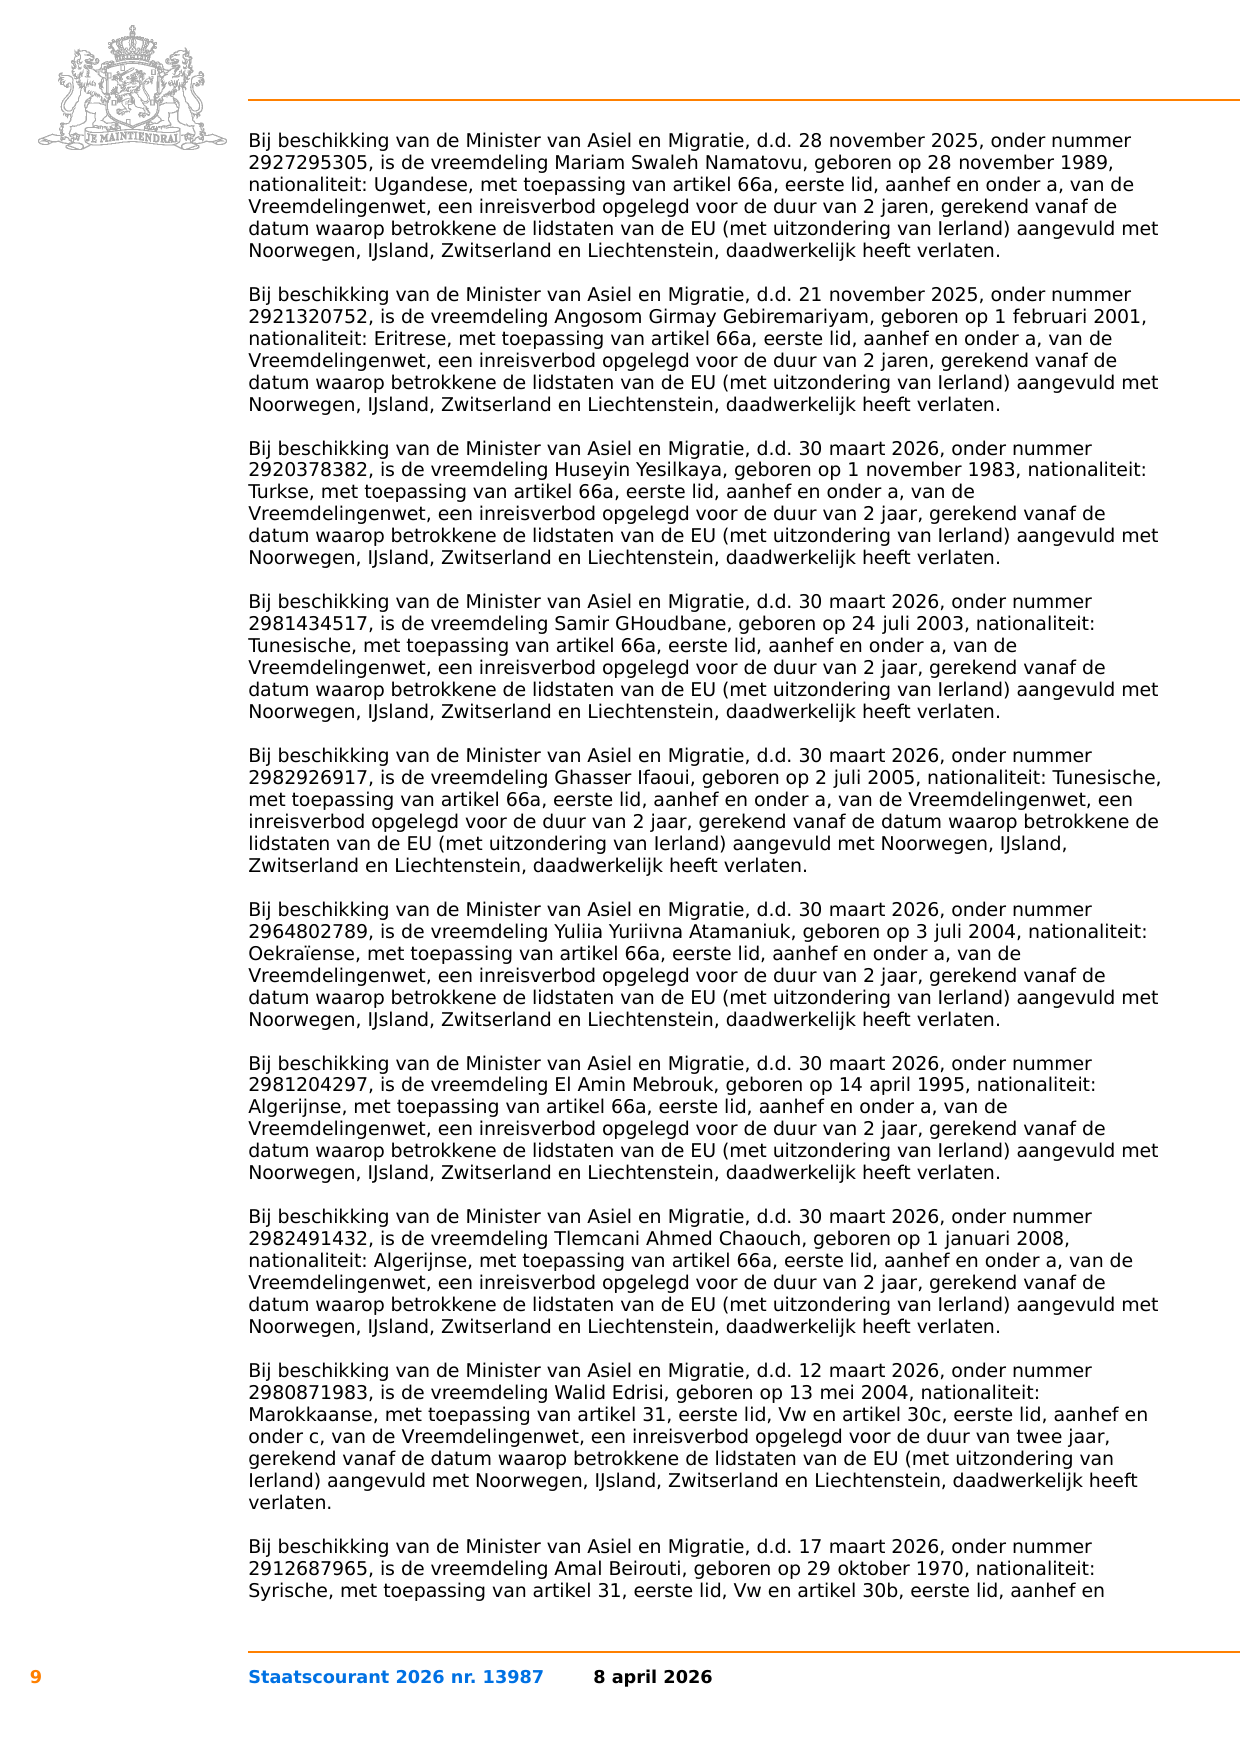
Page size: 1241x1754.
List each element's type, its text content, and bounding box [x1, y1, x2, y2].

text Bij beschikking van de Minister van Asiel en Migratie, d.d. 30 maart 2026, onder nummer 2982491432, is de vreemdeling Tlemcani Ahmed Chaouch, geboren op 1 januari 2008, nationaliteit: Algerijnse, met toepassing van artikel 66a, eerste lid, aanhef en onder a, van de Vreemdelingenwet, een inreisverbod opgelegd voor de duur van 2 jaar, gerekend vanaf de datum waarop betrokkene de lidstaten van de EU (met uitzondering van Ierland) aangevuld met Noorwegen, IJsland, Zwitserland en Liechtenstein, daadwerkelijk heeft verlaten. [248, 1206, 1163, 1338]
text Bij beschikking van de Minister van Asiel en Migratie, d.d. 30 maart 2026, onder nummer 2981434517, is de vreemdeling Samir GHoudbane, geboren op 24 juli 2003, nationaliteit: Tunesische, met toepassing van artikel 66a, eerste lid, aanhef en onder a, van de Vreemdelingenwet, een inreisverbod opgelegd voor de duur van 2 jaar, gerekend vanaf de datum waarop betrokkene de lidstaten van de EU (met uitzondering van Ierland) aangevuld met Noorwegen, IJsland, Zwitserland en Liechtenstein, daadwerkelijk heeft verlaten. [248, 591, 1163, 723]
text Bij beschikking van de Minister van Asiel en Migratie, d.d. 12 maart 2026, onder nummer 2980871983, is de vreemdeling Walid Edrisi, geboren op 13 mei 2004, nationaliteit: Marokkaanse, met toepassing van artikel 31, eerste lid, Vw en artikel 30c, eerste lid, aanhef en onder c, van de Vreemdelingenwet, een inreisverbod opgelegd voor de duur van twee jaar, gerekend vanaf de datum waarop betrokkene de lidstaten van de EU (met uitzondering van Ierland) aangevuld met Noorwegen, IJsland, Zwitserland en Liechtenstein, daadwerkelijk heeft verlaten. [248, 1360, 1163, 1514]
text Bij beschikking van de Minister van Asiel en Migratie, d.d. 17 maart 2026, onder nummer 2912687965, is de vreemdeling Amal Beirouti, geboren op 29 oktober 1970, nationaliteit: Syrische, met toepassing van artikel 31, eerste lid, Vw en artikel 30b, eerste lid, aanhef en [248, 1536, 1163, 1602]
text Bij beschikking van de Minister van Asiel en Migratie, d.d. 30 maart 2026, onder nummer 2982926917, is de vreemdeling Ghasser Ifaoui, geboren op 2 juli 2005, nationaliteit: Tunesische, met toepassing van artikel 66a, eerste lid, aanhef en onder a, van de Vreemdelingenwet, een inreisverbod opgelegd voor de duur van 2 jaar, gerekend vanaf de datum waarop betrokkene de lidstaten van de EU (met uitzondering van Ierland) aangevuld met Noorwegen, IJsland, Zwitserland en Liechtenstein, daadwerkelijk heeft verlaten. [248, 745, 1163, 877]
text Bij beschikking van de Minister van Asiel en Migratie, d.d. 30 maart 2026, onder nummer 2964802789, is de vreemdeling Yuliia Yuriivna Atamaniuk, geboren op 3 juli 2004, nationaliteit: Oekraïense, met toepassing van artikel 66a, eerste lid, aanhef en onder a, van de Vreemdelingenwet, een inreisverbod opgelegd voor de duur van 2 jaar, gerekend vanaf de datum waarop betrokkene de lidstaten van de EU (met uitzondering van Ierland) aangevuld met Noorwegen, IJsland, Zwitserland en Liechtenstein, daadwerkelijk heeft verlaten. [248, 899, 1163, 1031]
text Bij beschikking van de Minister van Asiel en Migratie, d.d. 21 november 2025, onder nummer 2921320752, is de vreemdeling Angosom Girmay Gebiremariyam, geboren op 1 februari 2001, nationaliteit: Eritrese, met toepassing van artikel 66a, eerste lid, aanhef en onder a, van de Vreemdelingenwet, een inreisverbod opgelegd voor de duur van 2 jaren, gerekend vanaf de datum waarop betrokkene de lidstaten van de EU (met uitzondering van Ierland) aangevuld met Noorwegen, IJsland, Zwitserland en Liechtenstein, daadwerkelijk heeft verlaten. [248, 284, 1163, 416]
text Bij beschikking van de Minister van Asiel en Migratie, d.d. 28 november 2025, onder nummer 2927295305, is de vreemdeling Mariam Swaleh Namatovu, geboren op 28 november 1989, nationaliteit: Ugandese, met toepassing van artikel 66a, eerste lid, aanhef en onder a, van de Vreemdelingenwet, een inreisverbod opgelegd voor de duur van 2 jaren, gerekend vanaf de datum waarop betrokkene de lidstaten van de EU (met uitzondering van Ierland) aangevuld met Noorwegen, IJsland, Zwitserland en Liechtenstein, daadwerkelijk heeft verlaten. [248, 130, 1163, 262]
text Bij beschikking van de Minister van Asiel en Migratie, d.d. 30 maart 2026, onder nummer 2981204297, is de vreemdeling El Amin Mebrouk, geboren op 14 april 1995, nationaliteit: Algerijnse, met toepassing van artikel 66a, eerste lid, aanhef en onder a, van de Vreemdelingenwet, een inreisverbod opgelegd voor de duur van 2 jaar, gerekend vanaf de datum waarop betrokkene de lidstaten van de EU (met uitzondering van Ierland) aangevuld met Noorwegen, IJsland, Zwitserland en Liechtenstein, daadwerkelijk heeft verlaten. [248, 1052, 1163, 1184]
text Bij beschikking van de Minister van Asiel en Migratie, d.d. 30 maart 2026, onder nummer 2920378382, is de vreemdeling Huseyin Yesilkaya, geboren op 1 november 1983, nationaliteit: Turkse, met toepassing van artikel 66a, eerste lid, aanhef en onder a, van de Vreemdelingenwet, een inreisverbod opgelegd voor de duur van 2 jaar, gerekend vanaf de datum waarop betrokkene de lidstaten van de EU (met uitzondering van Ierland) aangevuld met Noorwegen, IJsland, Zwitserland en Liechtenstein, daadwerkelijk heeft verlaten. [248, 437, 1163, 569]
picture [38, 25, 227, 150]
